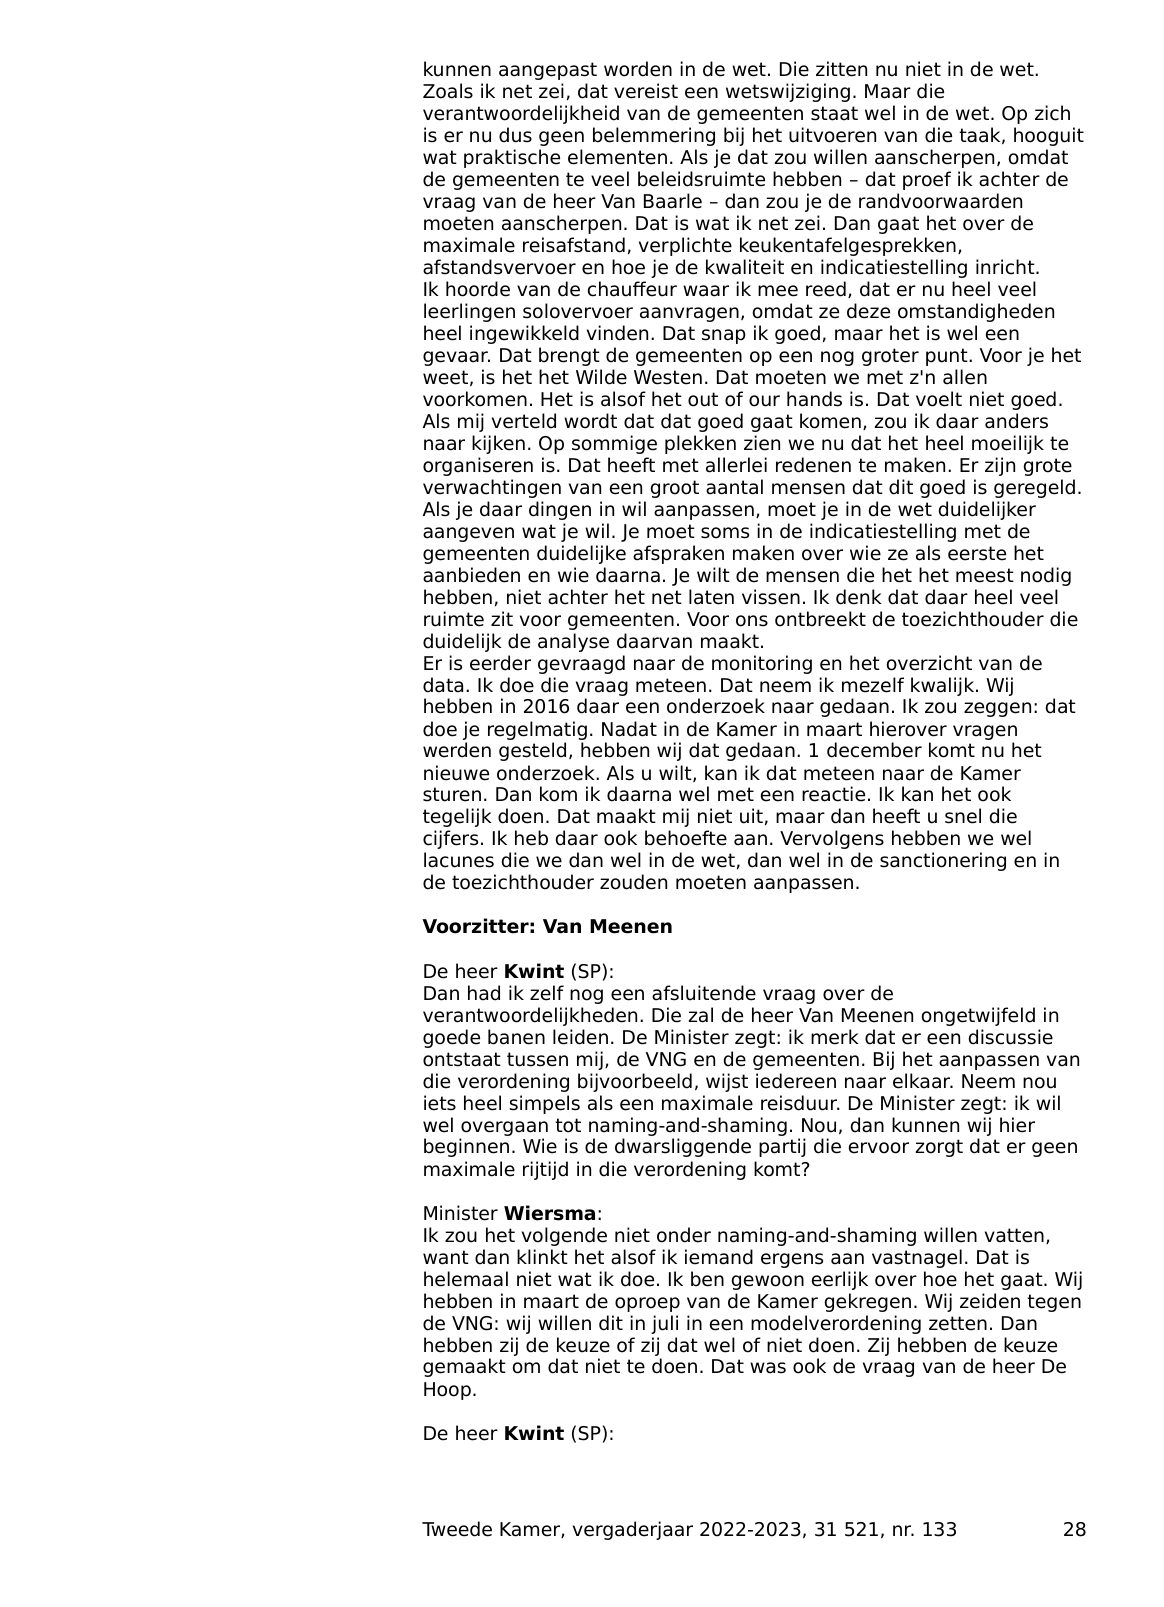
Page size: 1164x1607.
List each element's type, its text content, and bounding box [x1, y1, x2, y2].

text kunnen aangepast worden in de wet. Die zitten nu niet in de wet. Zoals ik net zei, dat vereist een wetswijziging. Maar die verantwoordelijkheid van de gemeenten staat wel in de wet. Op zich is er nu dus geen belemmering bij het uitvoeren van die taak, hooguit wat praktische elementen. Als je dat zou willen aanscherpen, omdat de gemeenten te veel beleidsruimte hebben – dat proef ik achter de vraag van de heer Van Baarle – dan zou je de randvoorwaarden moeten aanscherpen. Dat is wat ik net zei. Dan gaat het over de maximale reisafstand, verplichte keukentafelgesprekken, afstandsvervoer en hoe je de kwaliteit en indicatiestelling inricht. [422, 59, 1087, 279]
text Minister Wiersma: [422, 1203, 1087, 1224]
text De heer Kwint (SP): [422, 1423, 1087, 1444]
text De heer Kwint (SP): [422, 961, 1087, 983]
text Er is eerder gevraagd naar de monitoring en het overzicht van de data. Ik doe die vraag meteen. Dat neem ik mezelf kwalijk. Wij hebben in 2016 daar een onderzoek naar gedaan. Ik zou zeggen: dat doe je regelmatig. Nadat in de Kamer in maart hierover vragen werden gesteld, hebben wij dat gedaan. 1 december komt nu het nieuwe onderzoek. Als u wilt, kan ik dat meteen naar de Kamer sturen. Dan kom ik daarna wel met een reactie. Ik kan het ook tegelijk doen. Dat maakt mij niet uit, maar dan heeft u snel die cijfers. Ik heb daar ook behoefte aan. Vervolgens hebben we wel lacunes die we dan wel in de wet, dan wel in de sanctionering en in de toezichthouder zouden moeten aanpassen. [422, 652, 1087, 894]
subtitle Voorzitter: Van Meenen [422, 916, 1087, 938]
text Ik zou het volgende niet onder naming-and-shaming willen vatten, want dan klinkt het alsof ik iemand ergens aan vastnagel. Dat is helemaal niet wat ik doe. Ik ben gewoon eerlijk over hoe het gaat. Wij hebben in maart de oproep van de Kamer gekregen. Wij zeiden tegen de VNG: wij willen dit in juli in een modelverordening zetten. Dan hebben zij de keuze of zij dat wel of niet doen. Zij hebben de keuze gemaakt om dat niet te doen. Dat was ook de vraag van de heer De Hoop. [422, 1224, 1087, 1400]
text Ik hoorde van de chauffeur waar ik mee reed, dat er nu heel veel leerlingen solovervoer aanvragen, omdat ze deze omstandigheden heel ingewikkeld vinden. Dat snap ik goed, maar het is wel een gevaar. Dat brengt de gemeenten op een nog groter punt. Voor je het weet, is het het Wilde Westen. Dat moeten we met z'n allen voorkomen. Het is alsof het out of our hands is. Dat voelt niet goed. Als mij verteld wordt dat dat goed gaat komen, zou ik daar anders naar kijken. Op sommige plekken zien we nu dat het heel moeilijk te organiseren is. Dat heeft met allerlei redenen te maken. Er zijn grote verwachtingen van een groot aantal mensen dat dit goed is geregeld. Als je daar dingen in wil aanpassen, moet je in de wet duidelijker aangeven wat je wil. Je moet soms in de indicatiestelling met de gemeenten duidelijke afspraken maken over wie ze als eerste het aanbieden en wie daarna. Je wilt de mensen die het het meest nodig hebben, niet achter het net laten vissen. Ik denk dat daar heel veel ruimte zit voor gemeenten. Voor ons ontbreekt de toezichthouder die duidelijk de analyse daarvan maakt. [422, 279, 1087, 652]
text Dan had ik zelf nog een afsluitende vraag over de verantwoordelijkheden. Die zal de heer Van Meenen ongetwijfeld in goede banen leiden. De Minister zegt: ik merk dat er een discussie ontstaat tussen mij, de VNG en de gemeenten. Bij het aanpassen van die verordening bijvoorbeeld, wijst iedereen naar elkaar. Neem nou iets heel simpels als een maximale reisduur. De Minister zegt: ik wil wel overgaan tot naming-and-shaming. Nou, dan kunnen wij hier beginnen. Wie is de dwarsliggende partij die ervoor zorgt dat er geen maximale rijtijd in die verordening komt? [422, 983, 1087, 1180]
